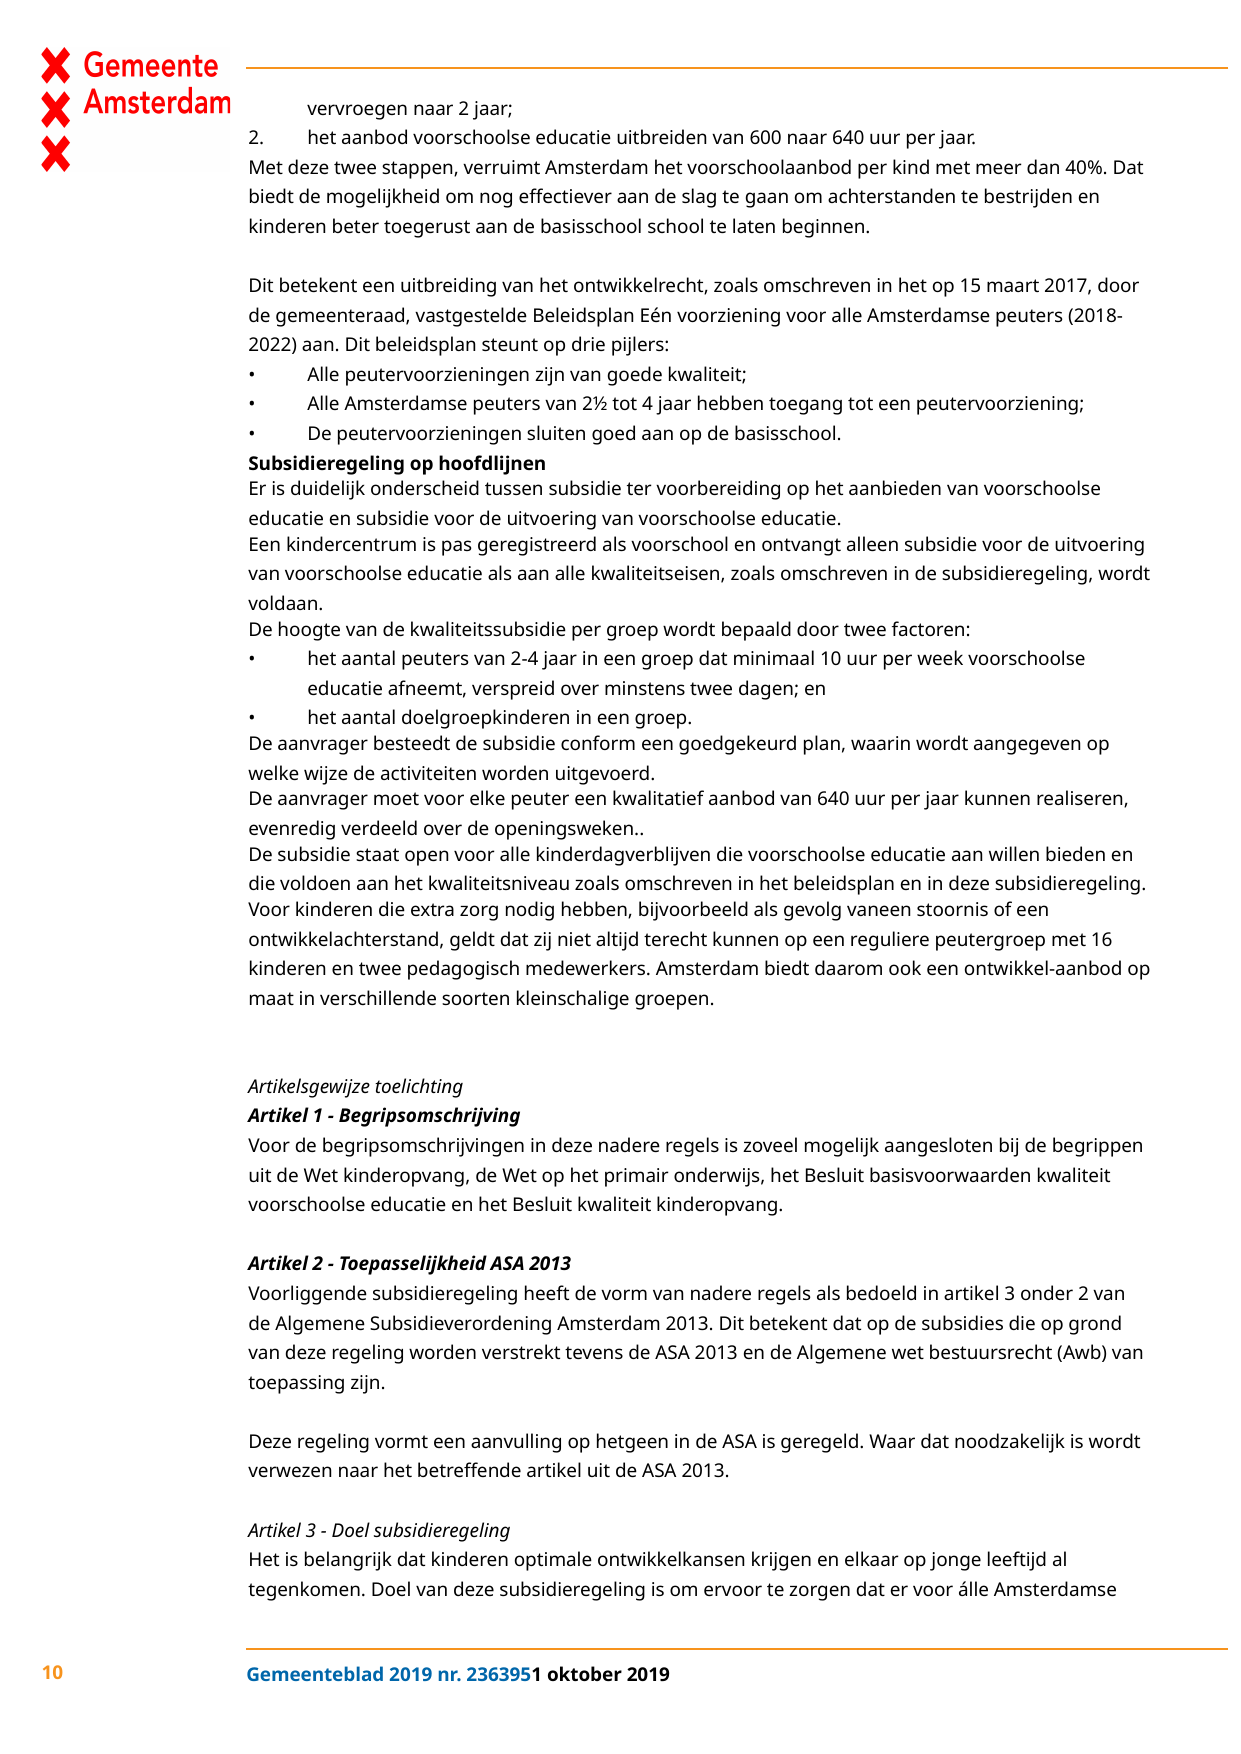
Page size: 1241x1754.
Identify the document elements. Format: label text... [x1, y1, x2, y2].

text Artikelsgewijze toelichting [248, 1073, 1152, 1099]
table_cell De hoogte van de kwaliteitssubsidie per groep wordt bepaald door twee factoren: het aantal peuters van 2-4 jaar in een groep dat minimaal 10 uur per week voorschoolse educatie afneemt, verspreid over minstens twee dagen; en het aantal doelgroepkinderen in een groep. [248, 616, 1152, 730]
table_cell Voor kinderen die extra zorg nodig hebben, bijvoorbeeld als gevolg vaneen stoornis of een ontwikkelachterstand, geldt dat zij niet altijd terecht kunnen op een reguliere peutergroep met 16 kinderen en twee pedagogisch medewerkers. Amsterdam biedt daarom ook een ontwikkel-aanbod op maat in verschillende soorten kleinschalige groepen. [248, 896, 1152, 1011]
text Met deze twee stappen, verruimt Amsterdam het voorschoolaanbod per kind met meer dan 40%. Dat biedt de mogelijkheid om nog effectiever aan de slag te gaan om achterstanden te bestrijden en kinderen beter toegerust aan de basisschool school te laten beginnen. [248, 154, 1152, 239]
picture [41, 47, 231, 172]
text Artikel 3 - Doel subsidieregeling [248, 1517, 1152, 1543]
table_cell Er is duidelijk onderscheid tussen subsidie ter voorbereiding op het aanbieden van voorschoolse educatie en subsidie voor de uitvoering van voorschoolse educatie. [248, 476, 1152, 531]
text Artikel 1 - Begripsomschrijving [248, 1103, 1152, 1128]
list vervroegen naar 2 jaar; [248, 95, 1152, 121]
list het aanbod voorschoolse educatie uitbreiden van 600 naar 640 uur per jaar. [248, 124, 1152, 150]
text Deze regeling vormt een aanvulling op hetgeen in de ASA is geregeld. Waar dat noodzakelijk is wordt verwezen naar het betreffende artikel uit de ASA 2013. [248, 1428, 1152, 1483]
table_cell De aanvrager moet voor elke peuter een kwalitatief aanbod van 640 uur per jaar kunnen realiseren, evenredig verdeeld over de openingsweken.. [248, 786, 1152, 841]
text Voorliggende subsidieregeling heeft de vorm van nadere regels als bedoeld in artikel 3 onder 2 van de Algemene Subsidieverordening Amsterdam 2013. Dit betekent dat op de subsidies die op grond van deze regeling worden verstrekt tevens de ASA 2013 en de Algemene wet bestuursrecht (Awb) van toepassing zijn. [248, 1280, 1152, 1395]
text Artikel 2 - Toepasselijkheid ASA 2013 [248, 1251, 1152, 1276]
list Alle Amsterdamse peuters van 2½ tot 4 jaar hebben toegang tot een peutervoorziening; [248, 391, 1152, 416]
text Het is belangrijk dat kinderen optimale ontwikkelkansen krijgen en elkaar op jonge leeftijd al tegenkomen. Doel van deze subsidieregeling is om ervoor te zorgen dat er voor álle Amsterdamse [248, 1546, 1152, 1602]
text Voor de begripsomschrijvingen in deze nadere regels is zoveel mogelijk aangesloten bij de begrippen uit de Wet kinderopvang, de Wet op het primair onderwijs, het Besluit basisvoorwaarden kwaliteit voorschoolse educatie en het Besluit kwaliteit kinderopvang. [248, 1132, 1152, 1217]
table_cell De subsidie staat open voor alle kinderdagverblijven die voorschoolse educatie aan willen bieden en die voldoen aan het kwaliteitsniveau zoals omschreven in het beleidsplan en in deze subsidieregeling. [248, 841, 1152, 896]
table_header Subsidieregeling op hoofdlijnen [248, 450, 1152, 476]
text Dit betekent een uitbreiding van het ontwikkelrecht, zoals omschreven in het op 15 maart 2017, door de gemeenteraad, vastgestelde Beleidsplan Eén voorziening voor alle Amsterdamse peuters (2018-2022) aan. Dit beleidsplan steunt op drie pijlers: [248, 272, 1152, 357]
list Alle peutervoorzieningen zijn van goede kwaliteit; [248, 361, 1152, 387]
list De peutervoorzieningen sluiten goed aan op de basisschool. [248, 420, 1152, 446]
table_cell Een kindercentrum is pas geregistreerd als voorschool en ontvangt alleen subsidie voor de uitvoering van voorschoolse educatie als aan alle kwaliteitseisen, zoals omschreven in de subsidieregeling, wordt voldaan. [248, 531, 1152, 616]
table_cell De aanvrager besteedt de subsidie conform een goedgekeurd plan, waarin wordt aangegeven op welke wijze de activiteiten worden uitgevoerd. [248, 730, 1152, 786]
